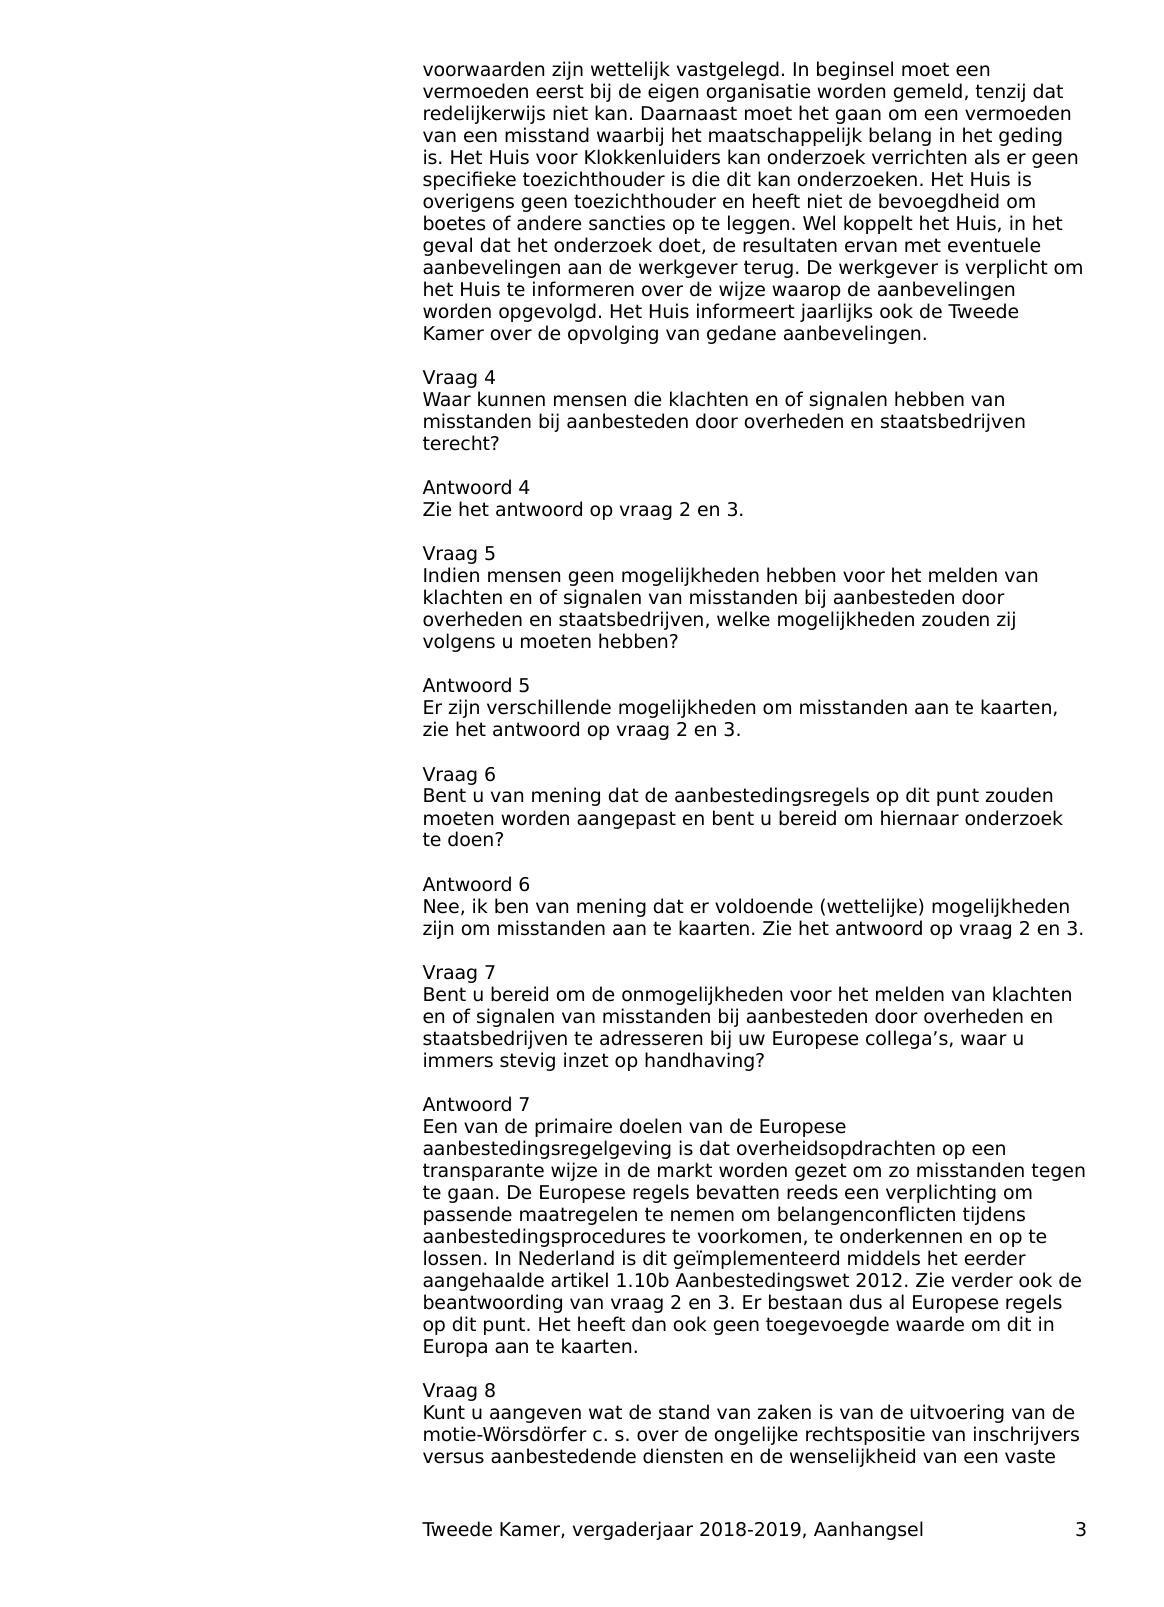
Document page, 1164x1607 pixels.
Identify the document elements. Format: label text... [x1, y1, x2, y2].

text Vraag 6 [422, 763, 1087, 785]
text Bent u van mening dat de aanbestedingsregels op dit punt zouden moeten worden aangepast en bent u bereid om hiernaar onderzoek te doen? [422, 785, 1087, 851]
text Vraag 8 [422, 1380, 1087, 1402]
text Er zijn verschillende mogelijkheden om misstanden aan te kaarten, zie het antwoord op vraag 2 en 3. [422, 697, 1087, 741]
text Vraag 4 [422, 367, 1087, 389]
text Zie het antwoord op vraag 2 en 3. [422, 499, 1087, 521]
text Antwoord 7 [422, 1094, 1087, 1116]
text Indien mensen geen mogelijkheden hebben voor het melden van klachten en of signalen van misstanden bij aanbesteden door overheden en staatsbedrijven, welke mogelijkheden zouden zij volgens u moeten hebben? [422, 565, 1087, 653]
text Kunt u aangeven wat de stand van zaken is van de uitvoering van de motie-Wörsdörfer c. s. over de ongelijke rechtspositie van inschrijvers versus aanbestedende diensten en de wenselijkheid van een vaste [422, 1402, 1087, 1468]
text Bent u bereid om de onmogelijkheden voor het melden van klachten en of signalen van misstanden bij aanbesteden door overheden en staatsbedrijven te adresseren bij uw Europese collega’s, waar u immers stevig inzet op handhaving? [422, 984, 1087, 1072]
text Een van de primaire doelen van de Europese aanbestedingsregelgeving is dat overheidsopdrachten op een transparante wijze in de markt worden gezet om zo misstanden tegen te gaan. De Europese regels bevatten reeds een verplichting om passende maatregelen te nemen om belangenconflicten tijdens aanbestedingsprocedures te voorkomen, te onderkennen en op te lossen. In Nederland is dit geïmplementeerd middels het eerder aangehaalde artikel 1.10b Aanbestedingswet 2012. Zie verder ook de beantwoording van vraag 2 en 3. Er bestaan dus al Europese regels op dit punt. Het heeft dan ook geen toegevoegde waarde om dit in Europa aan te kaarten. [422, 1116, 1087, 1357]
text Waar kunnen mensen die klachten en of signalen hebben van misstanden bij aanbesteden door overheden en staatsbedrijven terecht? [422, 389, 1087, 455]
text Vraag 5 [422, 543, 1087, 565]
text Vraag 7 [422, 962, 1087, 984]
text Nee, ik ben van mening dat er voldoende (wettelijke) mogelijkheden zijn om misstanden aan te kaarten. Zie het antwoord op vraag 2 en 3. [422, 896, 1087, 939]
text Antwoord 5 [422, 675, 1087, 697]
text Antwoord 6 [422, 873, 1087, 896]
text Antwoord 4 [422, 477, 1087, 499]
text voorwaarden zijn wettelijk vastgelegd. In beginsel moet een vermoeden eerst bij de eigen organisatie worden gemeld, tenzij dat redelijkerwijs niet kan. Daarnaast moet het gaan om een vermoeden van een misstand waarbij het maatschappelijk belang in het geding is. Het Huis voor Klokkenluiders kan onderzoek verrichten als er geen specifieke toezichthouder is die dit kan onderzoeken. Het Huis is overigens geen toezichthouder en heeft niet de bevoegdheid om boetes of andere sancties op te leggen. Wel koppelt het Huis, in het geval dat het onderzoek doet, de resultaten ervan met eventuele aanbevelingen aan de werkgever terug. De werkgever is verplicht om het Huis te informeren over de wijze waarop de aanbevelingen worden opgevolgd. Het Huis informeert jaarlijks ook de Tweede Kamer over de opvolging van gedane aanbevelingen. [422, 59, 1087, 345]
